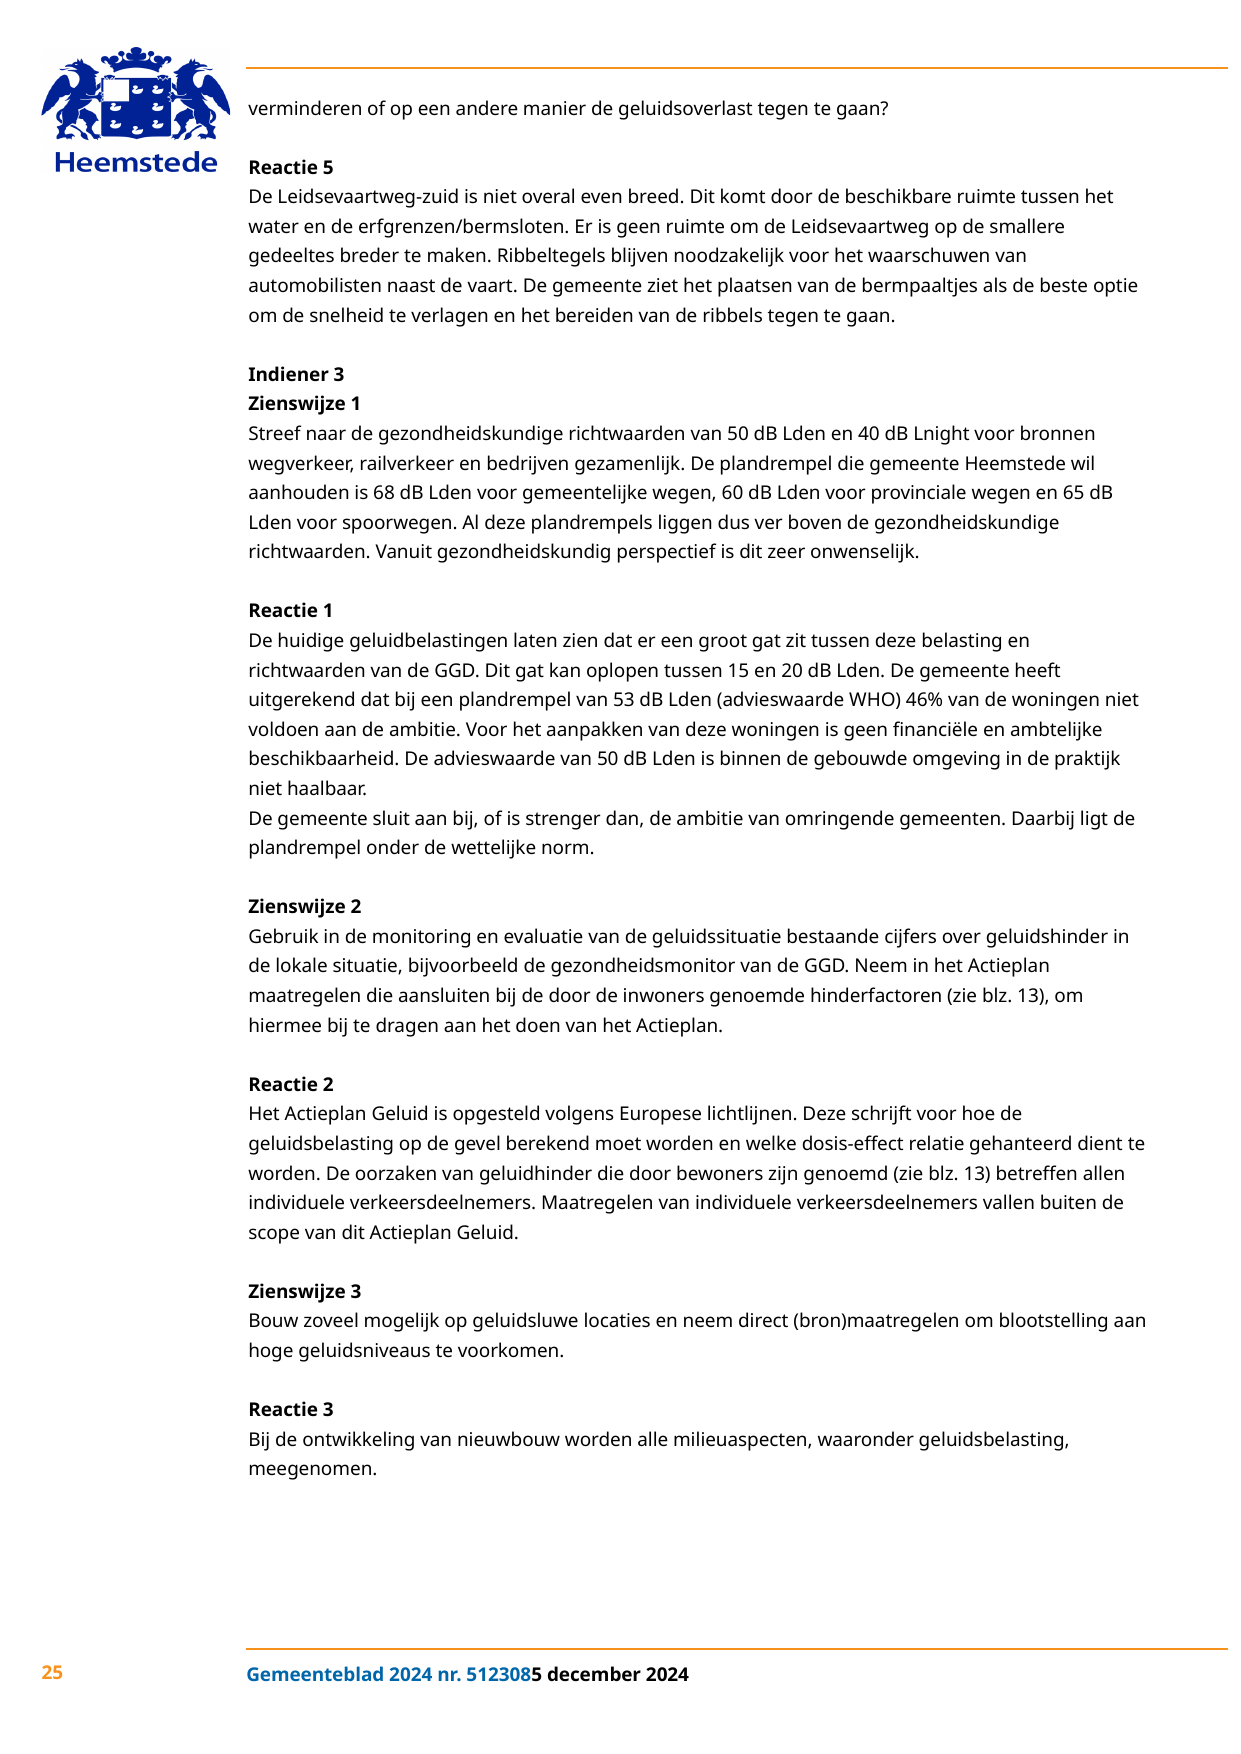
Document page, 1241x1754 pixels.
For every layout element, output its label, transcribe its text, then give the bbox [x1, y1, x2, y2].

text Reactie 1 [248, 598, 1152, 623]
text Zienswijze 1 [248, 391, 1152, 416]
text Reactie 5 [248, 154, 1152, 180]
text De huidige geluidbelastingen laten zien dat er een groot gat zit tussen deze belasting en richtwaarden van de GGD. Dit gat kan oplopen tussen 15 en 20 dB Lden. De gemeente heeft uitgerekend dat bij een plandrempel van 53 dB Lden (advieswaarde WHO) 46% van de woningen niet voldoen aan de ambitie. Voor het aanpakken van deze woningen is geen financiële en ambtelijke beschikbaarheid. De advieswaarde van 50 dB Lden is binnen de gebouwde omgeving in de praktijk niet haalbaar. [248, 627, 1152, 801]
text Zienswijze 2 [248, 893, 1152, 919]
text De Leidsevaartweg-zuid is niet overal even breed. Dit komt door de beschikbare ruimte tussen het water en de erfgrenzen/bermsloten. Er is geen ruimte om de Leidsevaartweg op de smallere gedeeltes breder te maken. Ribbeltegels blijven noodzakelijk voor het waarschuwen van automobilisten naast de vaart. De gemeente ziet het plaatsen van de bermpaaltjes als de beste optie om de snelheid te verlagen en het bereiden van de ribbels tegen te gaan. [248, 183, 1152, 328]
text Gebruik in de monitoring en evaluatie van de geluidssituatie bestaande cijfers over geluidshinder in de lokale situatie, bijvoorbeeld de gezondheidsmonitor van de GGD. Neem in het Actieplan maatregelen die aansluiten bij de door de inwoners genoemde hinderfactoren (zie blz. 13), om hiermee bij te dragen aan het doen van het Actieplan. [248, 923, 1152, 1038]
text Zienswijze 3 [248, 1278, 1152, 1304]
text Het Actieplan Geluid is opgesteld volgens Europese lichtlijnen. Deze schrijft voor hoe de geluidsbelasting op de gevel berekend moet worden en welke dosis-effect relatie gehanteerd dient te worden. De oorzaken van geluidhinder die door bewoners zijn genoemd (zie blz. 13) betreffen allen individuele verkeersdeelnemers. Maatregelen van individuele verkeersdeelnemers vallen buiten de scope van dit Actieplan Geluid. [248, 1101, 1152, 1245]
text Bouw zoveel mogelijk op geluidsluwe locaties en neem direct (bron)maatregelen om blootstelling aan hoge geluidsniveaus te voorkomen. [248, 1308, 1152, 1363]
text verminderen of op een andere manier de geluidsoverlast tegen te gaan? [248, 95, 1152, 121]
text Indiener 3 [248, 361, 1152, 387]
text De gemeente sluit aan bij, of is strenger dan, de ambitie van omringende gemeenten. Daarbij ligt de plandrempel onder de wettelijke norm. [248, 805, 1152, 860]
picture [41, 47, 231, 172]
text Reactie 2 [248, 1071, 1152, 1097]
text Streef naar de gezondheidskundige richtwaarden van 50 dB Lden en 40 dB Lnight voor bronnen wegverkeer, railverkeer en bedrijven gezamenlijk. De plandrempel die gemeente Heemstede wil aanhouden is 68 dB Lden voor gemeentelijke wegen, 60 dB Lden voor provinciale wegen en 65 dB Lden voor spoorwegen. Al deze plandrempels liggen dus ver boven de gezondheidskundige richtwaarden. Vanuit gezondheidskundig perspectief is dit zeer onwenselijk. [248, 420, 1152, 564]
text Bij de ontwikkeling van nieuwbouw worden alle milieuaspecten, waaronder geluidsbelasting, meegenomen. [248, 1426, 1152, 1481]
text Reactie 3 [248, 1396, 1152, 1422]
